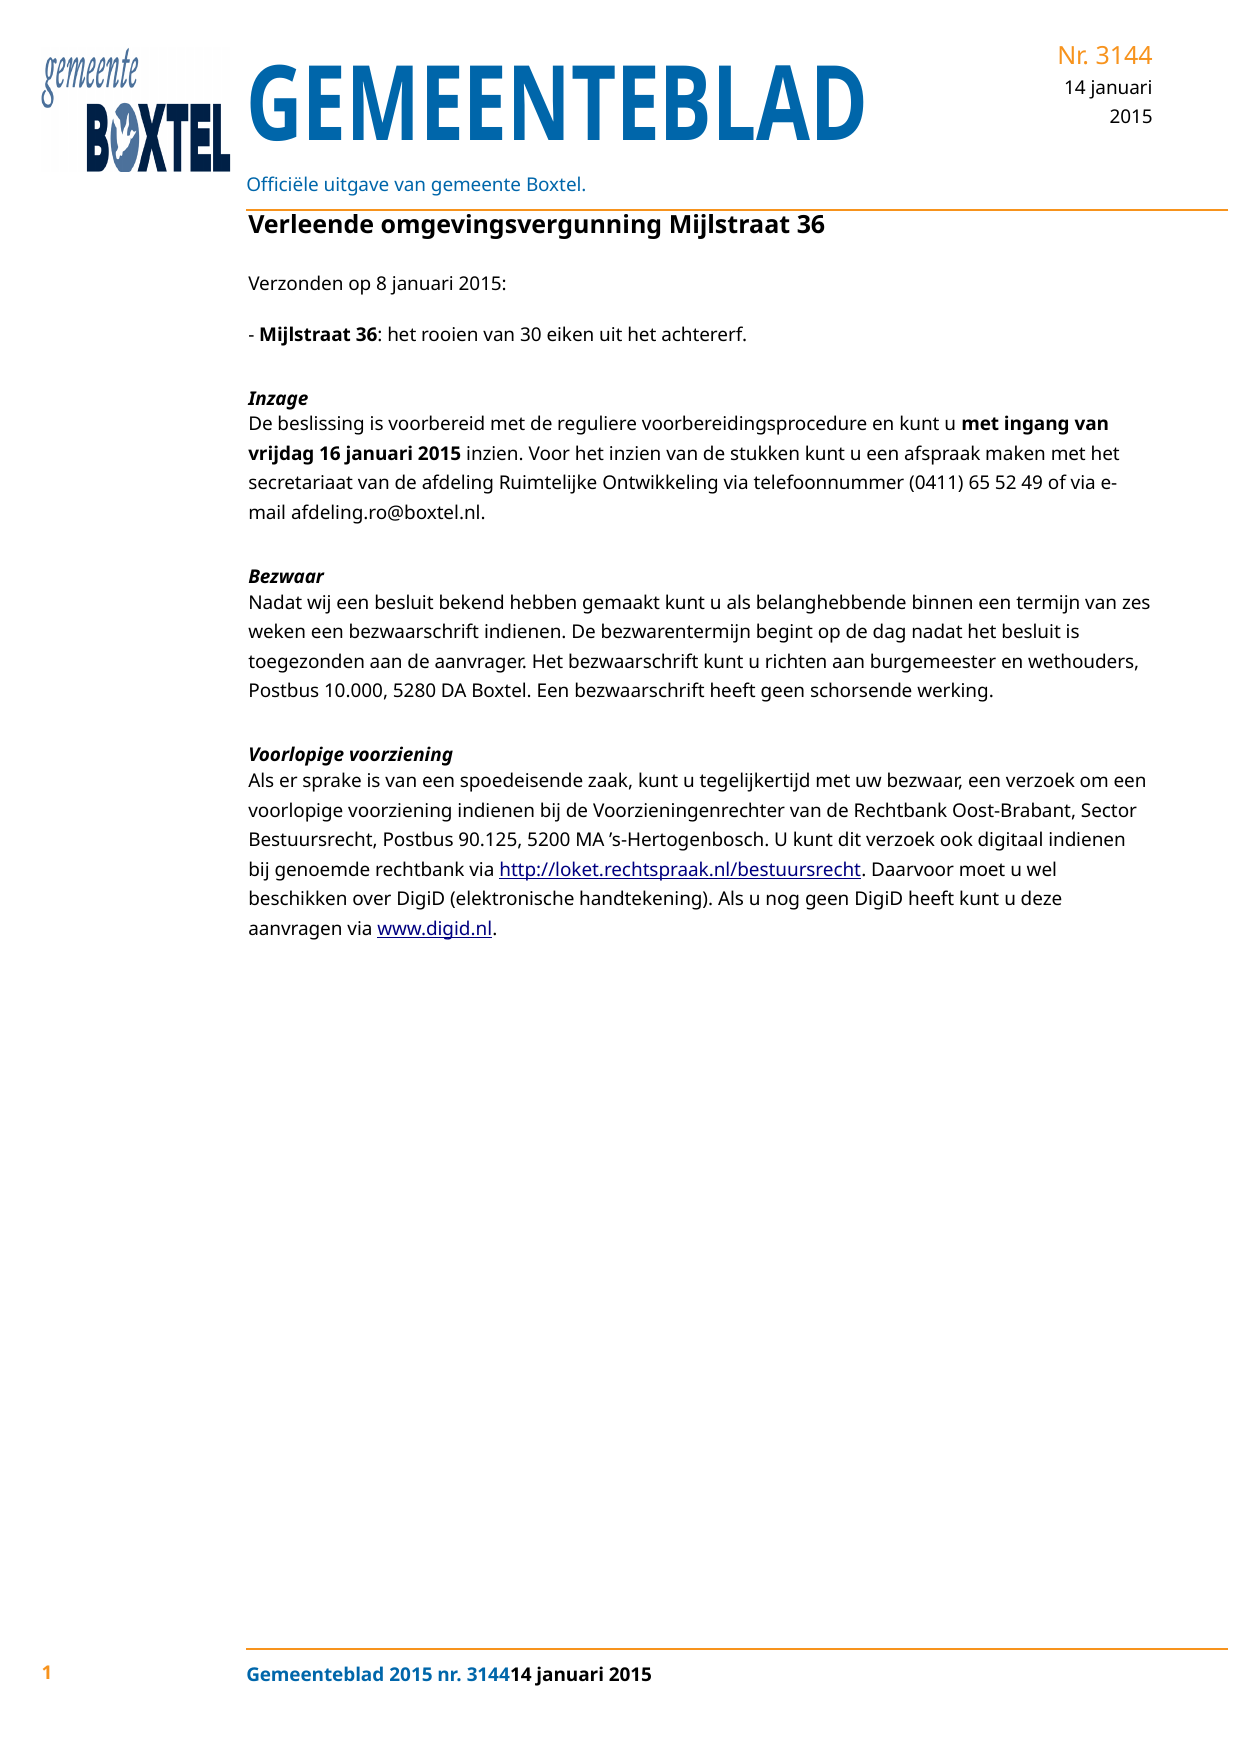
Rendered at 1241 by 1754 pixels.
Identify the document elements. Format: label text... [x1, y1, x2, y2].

text Verleende omgevingsvergunning Mijlstraat 36 [248, 211, 1152, 241]
text - Mijlstraat 36: het rooien van 30 eiken uit het achtererf. [248, 321, 1152, 346]
text De beslissing is voorbereid met de reguliere voorbereidingsprocedure en kunt u met ingang van vrijdag 16 januari 2015 inzien. Voor het inzien van de stukken kunt u een afspraak maken met het secretariaat van de afdeling Ruimtelijke Ontwikkeling via telefoonnummer (0411) 65 52 49 of via e-mail afdeling.ro@boxtel.nl. [248, 410, 1152, 525]
text Nadat wij een besluit bekend hebben gemaakt kunt u als belanghebbende binnen een termijn van zes weken een bezwaarschrift indienen. De bezwarentermijn begint op de dag nadat het besluit is toegezonden aan de aanvrager. Het bezwaarschrift kunt u richten aan burgemeester en wethouders, Postbus 10.000, 5280 DA Boxtel. Een bezwaarschrift heeft geen schorsende werking. [248, 589, 1152, 703]
text Voorlopige voorziening [248, 742, 1152, 767]
text Bezwaar [248, 563, 1152, 589]
text Als er sprake is van een spoedeisende zaak, kunt u tegelijkertijd met uw bezwaar, een verzoek om een voorlopige voorziening indienen bij de Voorzieningenrechter van de Rechtbank Oost-Brabant, Sector Bestuursrecht, Postbus 90.125, 5200 MA ’s-Hertogenbosch. U kunt dit verzoek ook digitaal indienen bij genoemde rechtbank via http://loket.rechtspraak.nl/bestuursrecht. Daarvoor moet u wel beschikken over DigiD (elektronische handtekening). Als u nog geen DigiD heeft kunt u deze aanvragen via www.digid.nl. [248, 767, 1152, 941]
text Inzage [248, 385, 1152, 410]
picture [41, 47, 231, 172]
text Verzonden op 8 januari 2015: [248, 270, 1152, 296]
